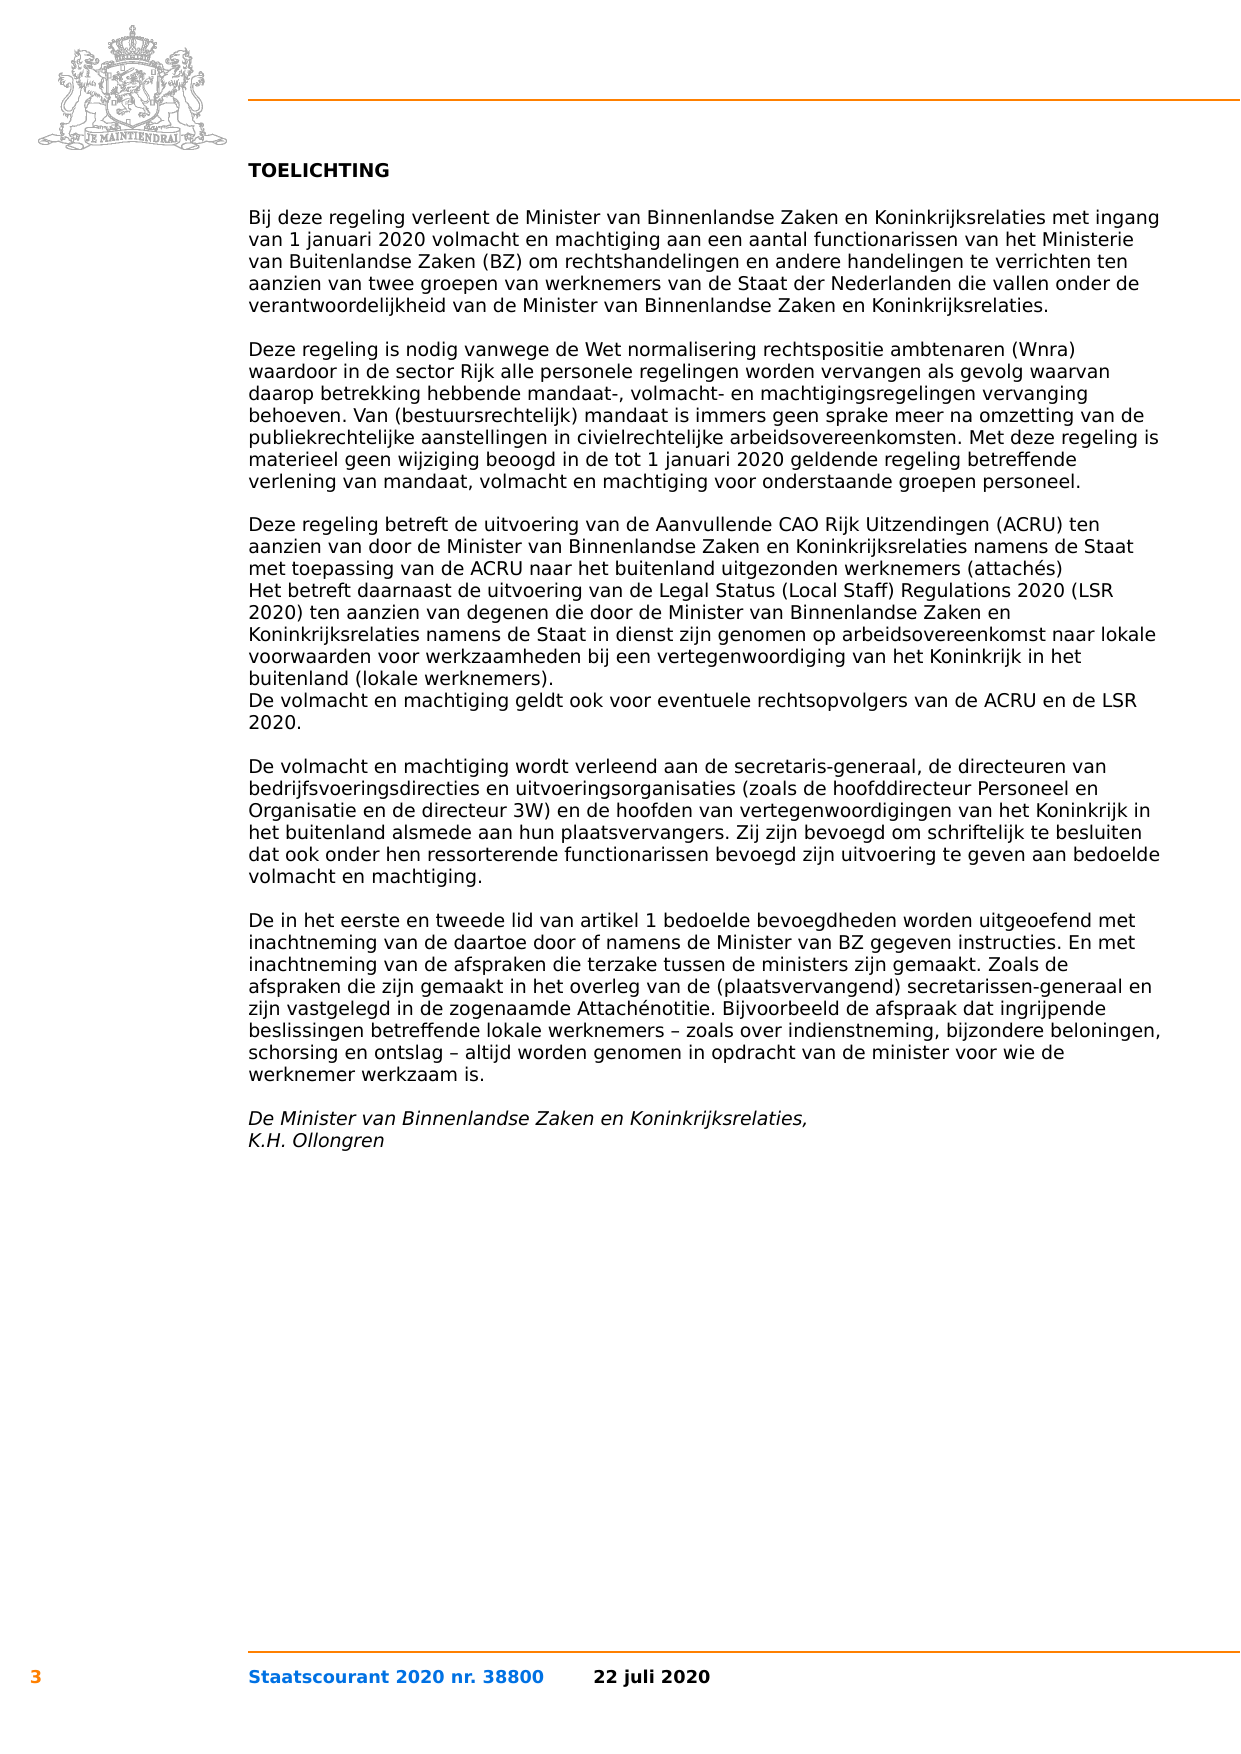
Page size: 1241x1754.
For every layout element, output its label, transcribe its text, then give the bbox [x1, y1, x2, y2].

text Het betreft daarnaast de uitvoering van de Legal Status (Local Staff) Regulations 2020 (LSR 2020) ten aanzien van degenen die door de Minister van Binnenlandse Zaken en Koninkrijksrelaties namens de Staat in dienst zijn genomen op arbeidsovereenkomst naar lokale voorwaarden voor werkzaamheden bij een vertegenwoordiging van het Koninkrijk in het buitenland (lokale werknemers). [248, 580, 1163, 690]
picture [38, 25, 227, 150]
subtitle TOELICHTING [248, 160, 1163, 182]
text De in het eerste en tweede lid van artikel 1 bedoelde bevoegdheden worden uitgeoefend met inachtneming van de daartoe door of namens de Minister van BZ gegeven instructies. En met inachtneming van de afspraken die terzake tussen de ministers zijn gemaakt. Zoals de afspraken die zijn gemaakt in het overleg van de (plaatsvervangend) secretarissen-generaal en zijn vastgelegd in de zogenaamde Attachénotitie. Bijvoorbeeld de afspraak dat ingrijpende beslissingen betreffende lokale werknemers – zoals over indienstneming, bijzondere beloningen, schorsing en ontslag – altijd worden genomen in opdracht van de minister voor wie de werknemer werkzaam is. [248, 910, 1163, 1086]
text De Minister van Binnenlandse Zaken en Koninkrijksrelaties, K.H. Ollongren [248, 1107, 1163, 1151]
text De volmacht en machtiging wordt verleend aan de secretaris-generaal, de directeuren van bedrijfsvoeringsdirecties en uitvoeringsorganisaties (zoals de hoofddirecteur Personeel en Organisatie en de directeur 3W) en de hoofden van vertegenwoordigingen van het Koninkrijk in het buitenland alsmede aan hun plaatsvervangers. Zij zijn bevoegd om schriftelijk te besluiten dat ook onder hen ressorterende functionarissen bevoegd zijn uitvoering te geven aan bedoelde volmacht en machtiging. [248, 756, 1163, 888]
text Deze regeling is nodig vanwege de Wet normalisering rechtspositie ambtenaren (Wnra) waardoor in de sector Rijk alle personele regelingen worden vervangen als gevolg waarvan daarop betrekking hebbende mandaat-, volmacht- en machtigingsregelingen vervanging behoeven. Van (bestuursrechtelijk) mandaat is immers geen sprake meer na omzetting van de publiekrechtelijke aanstellingen in civielrechtelijke arbeidsovereenkomsten. Met deze regeling is materieel geen wijziging beoogd in de tot 1 januari 2020 geldende regeling betreffende verlening van mandaat, volmacht en machtiging voor onderstaande groepen personeel. [248, 339, 1163, 492]
text Deze regeling betreft de uitvoering van de Aanvullende CAO Rijk Uitzendingen (ACRU) ten aanzien van door de Minister van Binnenlandse Zaken en Koninkrijksrelaties namens de Staat met toepassing van de ACRU naar het buitenland uitgezonden werknemers (attachés) [248, 514, 1163, 580]
text Bij deze regeling verleent de Minister van Binnenlandse Zaken en Koninkrijksrelaties met ingang van 1 januari 2020 volmacht en machtiging aan een aantal functionarissen van het Ministerie van Buitenlandse Zaken (BZ) om rechtshandelingen en andere handelingen te verrichten ten aanzien van twee groepen van werknemers van de Staat der Nederlanden die vallen onder de verantwoordelijkheid van de Minister van Binnenlandse Zaken en Koninkrijksrelaties. [248, 207, 1163, 317]
text De volmacht en machtiging geldt ook voor eventuele rechtsopvolgers van de ACRU en de LSR 2020. [248, 690, 1163, 734]
